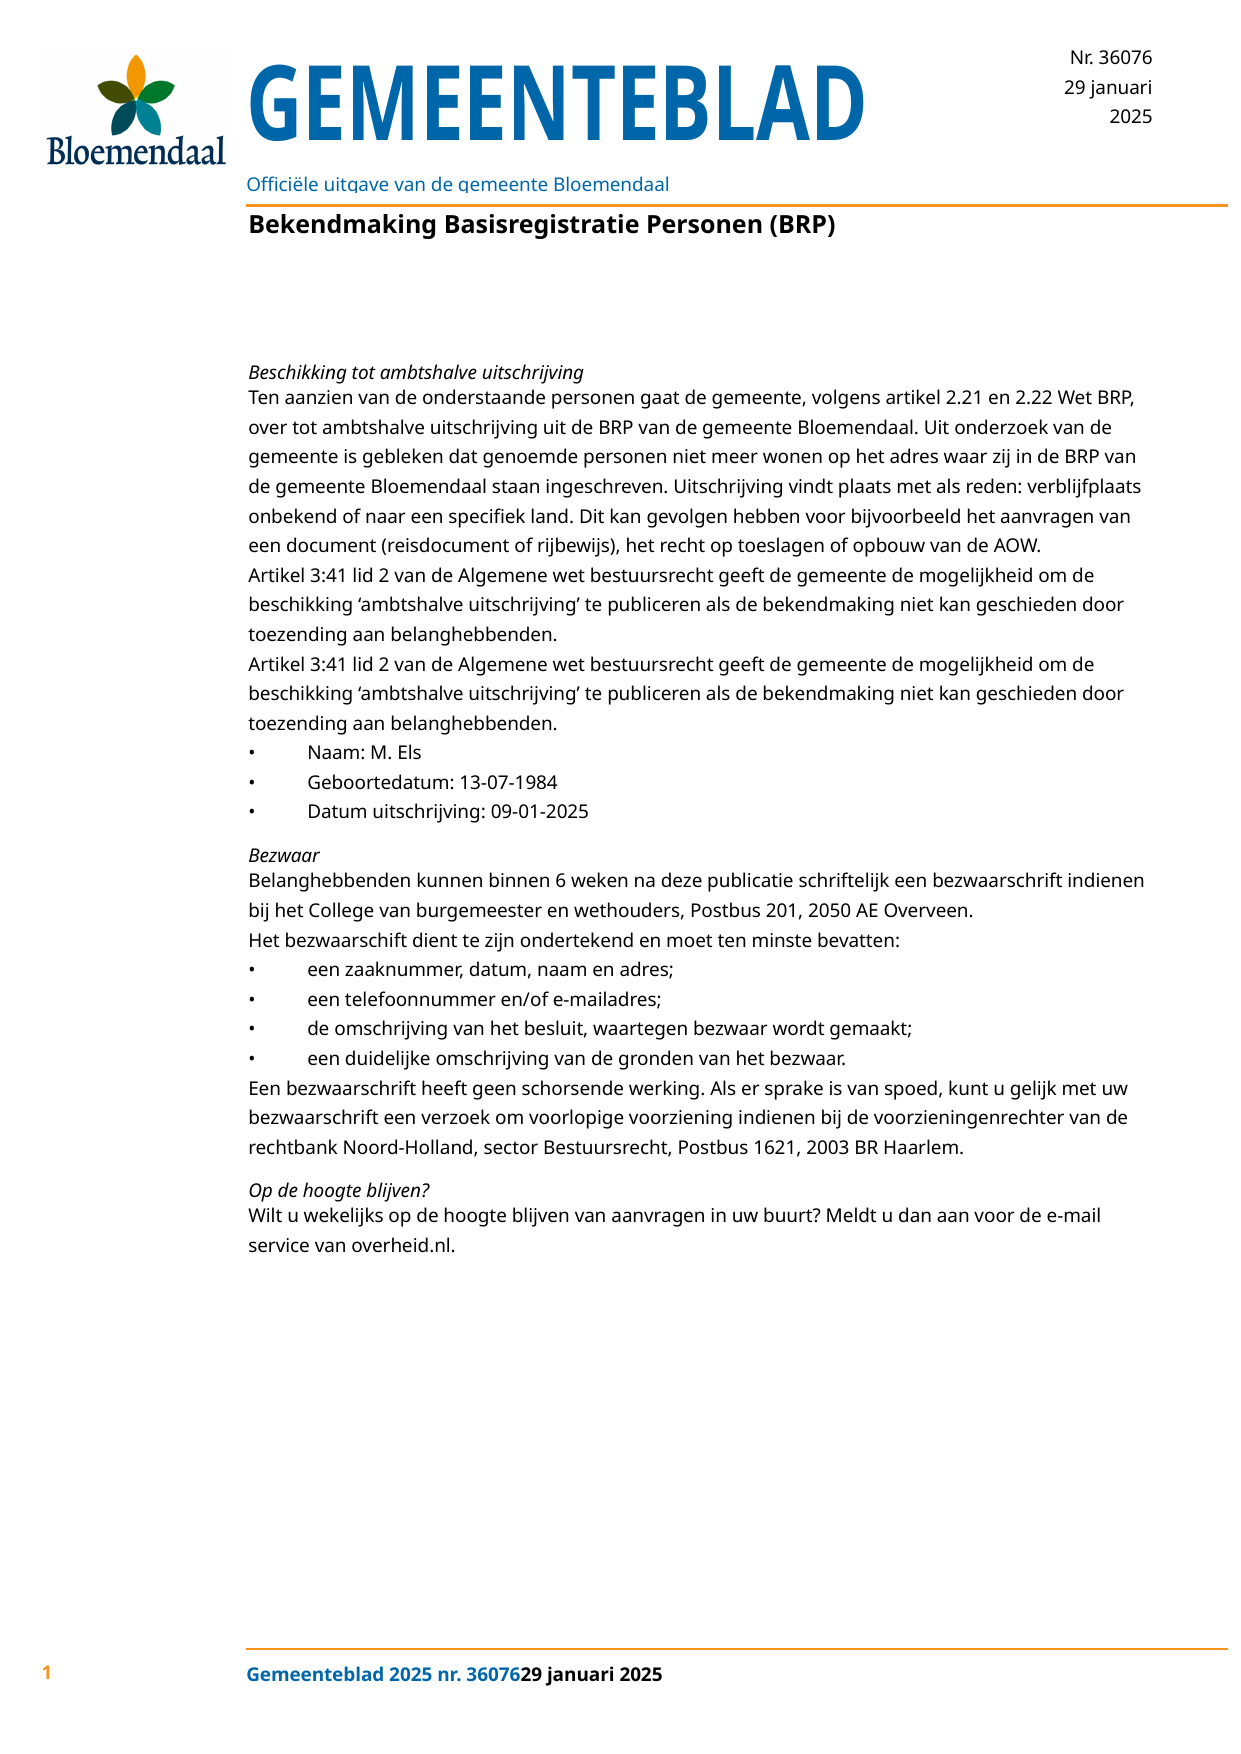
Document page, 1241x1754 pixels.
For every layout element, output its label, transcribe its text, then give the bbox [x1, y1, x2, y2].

list een duidelijke omschrijving van de gronden van het bezwaar. [248, 1045, 1152, 1071]
text Ten aanzien van de onderstaande personen gaat de gemeente, volgens artikel 2.21 en 2.22 Wet BRP, over tot ambtshalve uitschrijving uit de BRP van de gemeente Bloemendaal. Uit onderzoek van de gemeente is gebleken dat genoemde personen niet meer wonen op het adres waar zij in de BRP van de gemeente Bloemendaal staan ingeschreven. Uitschrijving vindt plaats met als reden: verblijfplaats onbekend of naar een specifiek land. Dit kan gevolgen hebben voor bijvoorbeeld het aanvragen van een document (reisdocument of rijbewijs), het recht op toeslagen of opbouw van de AOW. [248, 384, 1152, 558]
text Het bezwaarschift dient te zijn ondertekend en moet ten minste bevatten: [248, 927, 1152, 952]
text Bekendmaking Basisregistratie Personen (BRP) [248, 207, 1152, 241]
text Op de hoogte blijven? [248, 1177, 1152, 1203]
list een zaaknummer, datum, naam en adres; [248, 956, 1152, 982]
text Bezwaar [248, 842, 1152, 868]
list een telefoonnummer en/of e-mailadres; [248, 986, 1152, 1012]
text Artikel 3:41 lid 2 van de Algemene wet bestuursrecht geeft de gemeente de mogelijkheid om de beschikking ‘ambtshalve uitschrijving’ te publiceren als de bekendmaking niet kan geschieden door toezending aan belanghebbenden. [248, 651, 1152, 736]
list Naam: M. Els [248, 739, 1152, 765]
list Geboortedatum: 13-07-1984 [248, 769, 1152, 795]
picture [41, 47, 231, 172]
list de omschrijving van het besluit, waartegen bezwaar wordt gemaakt; [248, 1016, 1152, 1041]
list Datum uitschrijving: 09-01-2025 [248, 799, 1152, 824]
text Een bezwaarschrift heeft geen schorsende werking. Als er sprake is van spoed, kunt u gelijk met uw bezwaarschrift een verzoek om voorlopige voorziening indienen bij de voorzieningenrechter van de rechtbank Noord-Holland, sector Bestuursrecht, Postbus 1621, 2003 BR Haarlem. [248, 1075, 1152, 1159]
text Wilt u wekelijks op de hoogte blijven van aanvragen in uw buurt? Meldt u dan aan voor de e-mail service van overheid.nl. [248, 1203, 1152, 1258]
text Beschikking tot ambtshalve uitschrijving [248, 359, 1152, 384]
text Artikel 3:41 lid 2 van de Algemene wet bestuursrecht geeft de gemeente de mogelijkheid om de beschikking ‘ambtshalve uitschrijving’ te publiceren als de bekendmaking niet kan geschieden door toezending aan belanghebbenden. [248, 562, 1152, 647]
text Belanghebbenden kunnen binnen 6 weken na deze publicatie schriftelijk een bezwaarschrift indienen bij het College van burgemeester en wethouders, Postbus 201, 2050 AE Overveen. [248, 868, 1152, 923]
